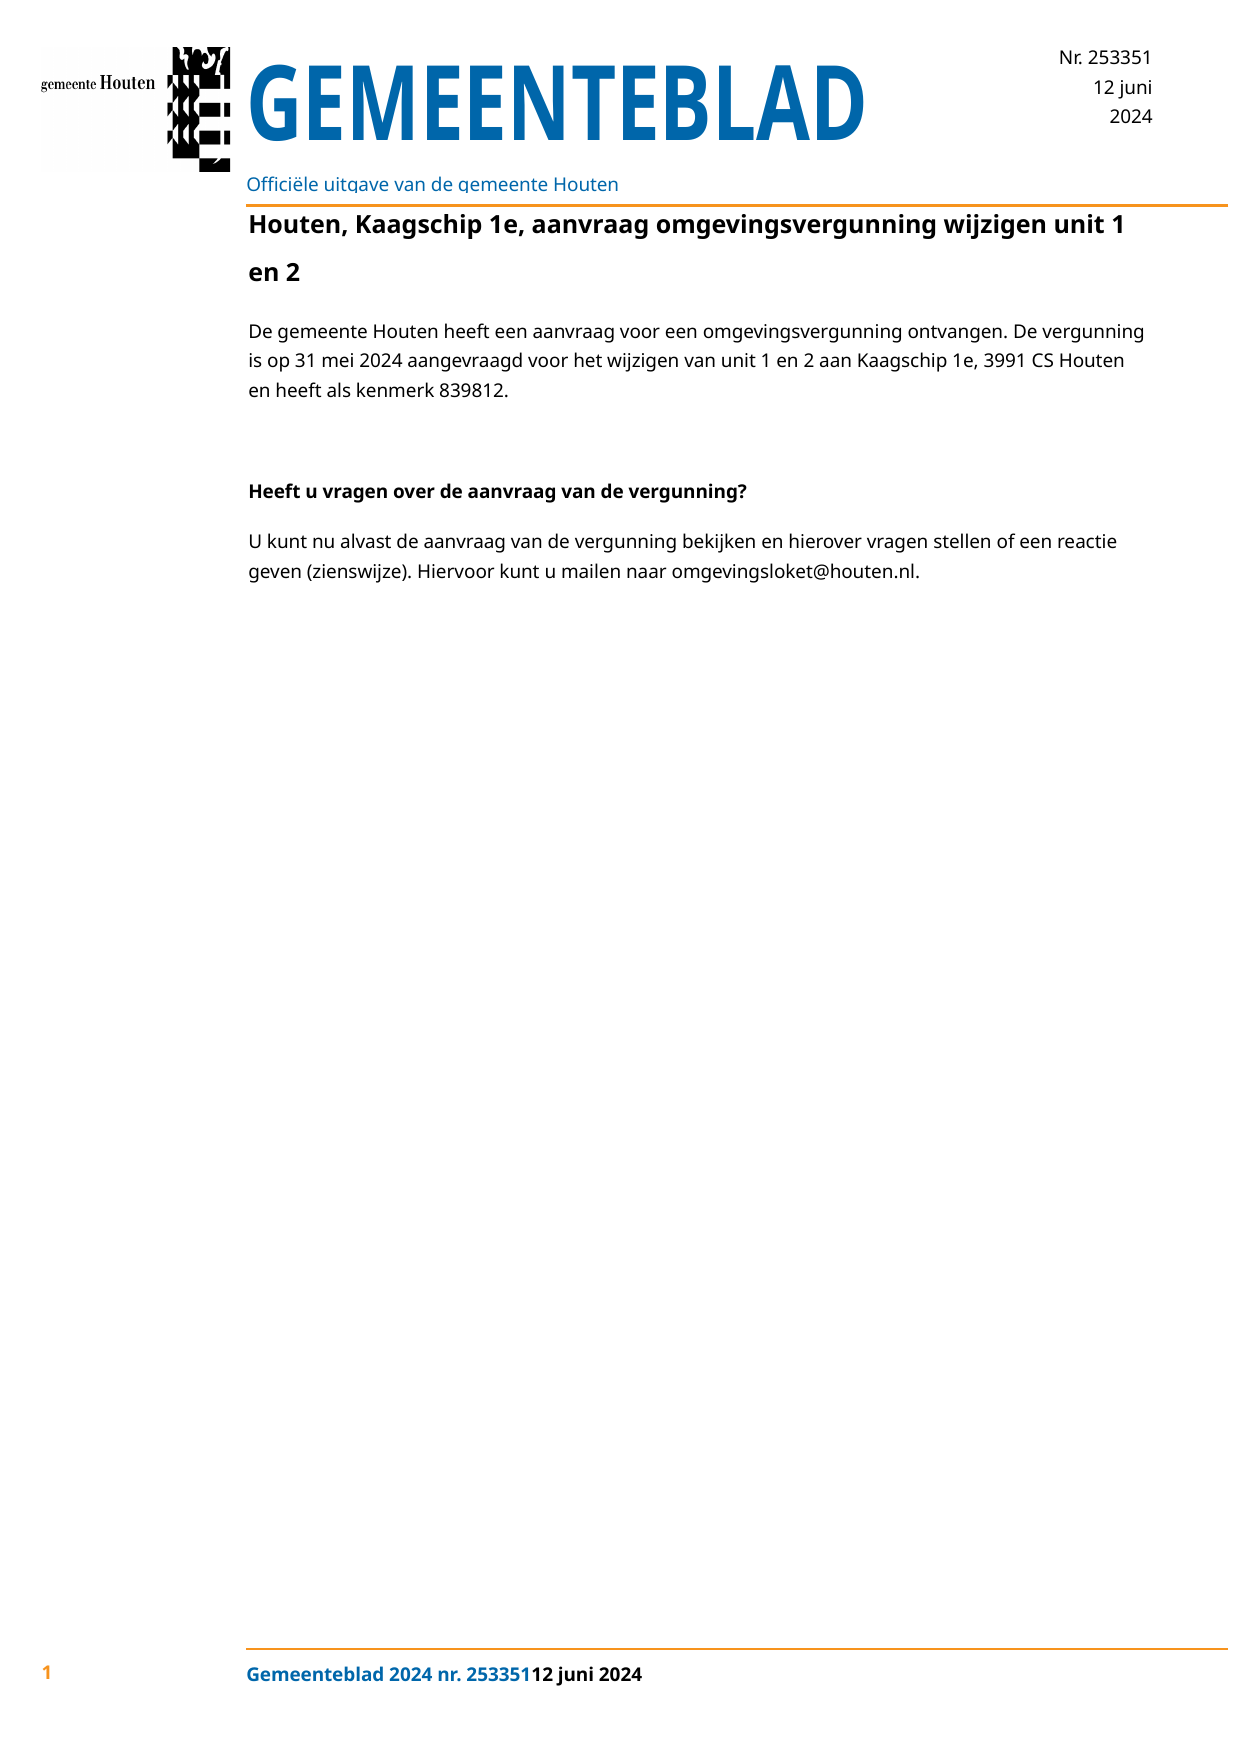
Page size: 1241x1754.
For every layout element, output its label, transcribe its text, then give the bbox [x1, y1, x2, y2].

text Heeft u vragen over de aanvraag van de vergunning? [248, 478, 1152, 504]
text Houten, Kaagschip 1e, aanvraag omgevingsvergunning wijzigen unit 1 en 2 [248, 207, 1152, 288]
picture [41, 47, 231, 172]
text U kunt nu alvast de aanvraag van de vergunning bekijken en hierover vragen stellen of een reactie geven (zienswijze). Hiervoor kunt u mailen naar omgevingsloket@houten.nl. [248, 528, 1152, 584]
text De gemeente Houten heeft een aanvraag voor een omgevingsvergunning ontvangen. De vergunning is op 31 mei 2024 aangevraagd voor het wijzigen van unit 1 en 2 aan Kaagschip 1e, 3991 CS Houten en heeft als kenmerk 839812. [248, 318, 1152, 403]
